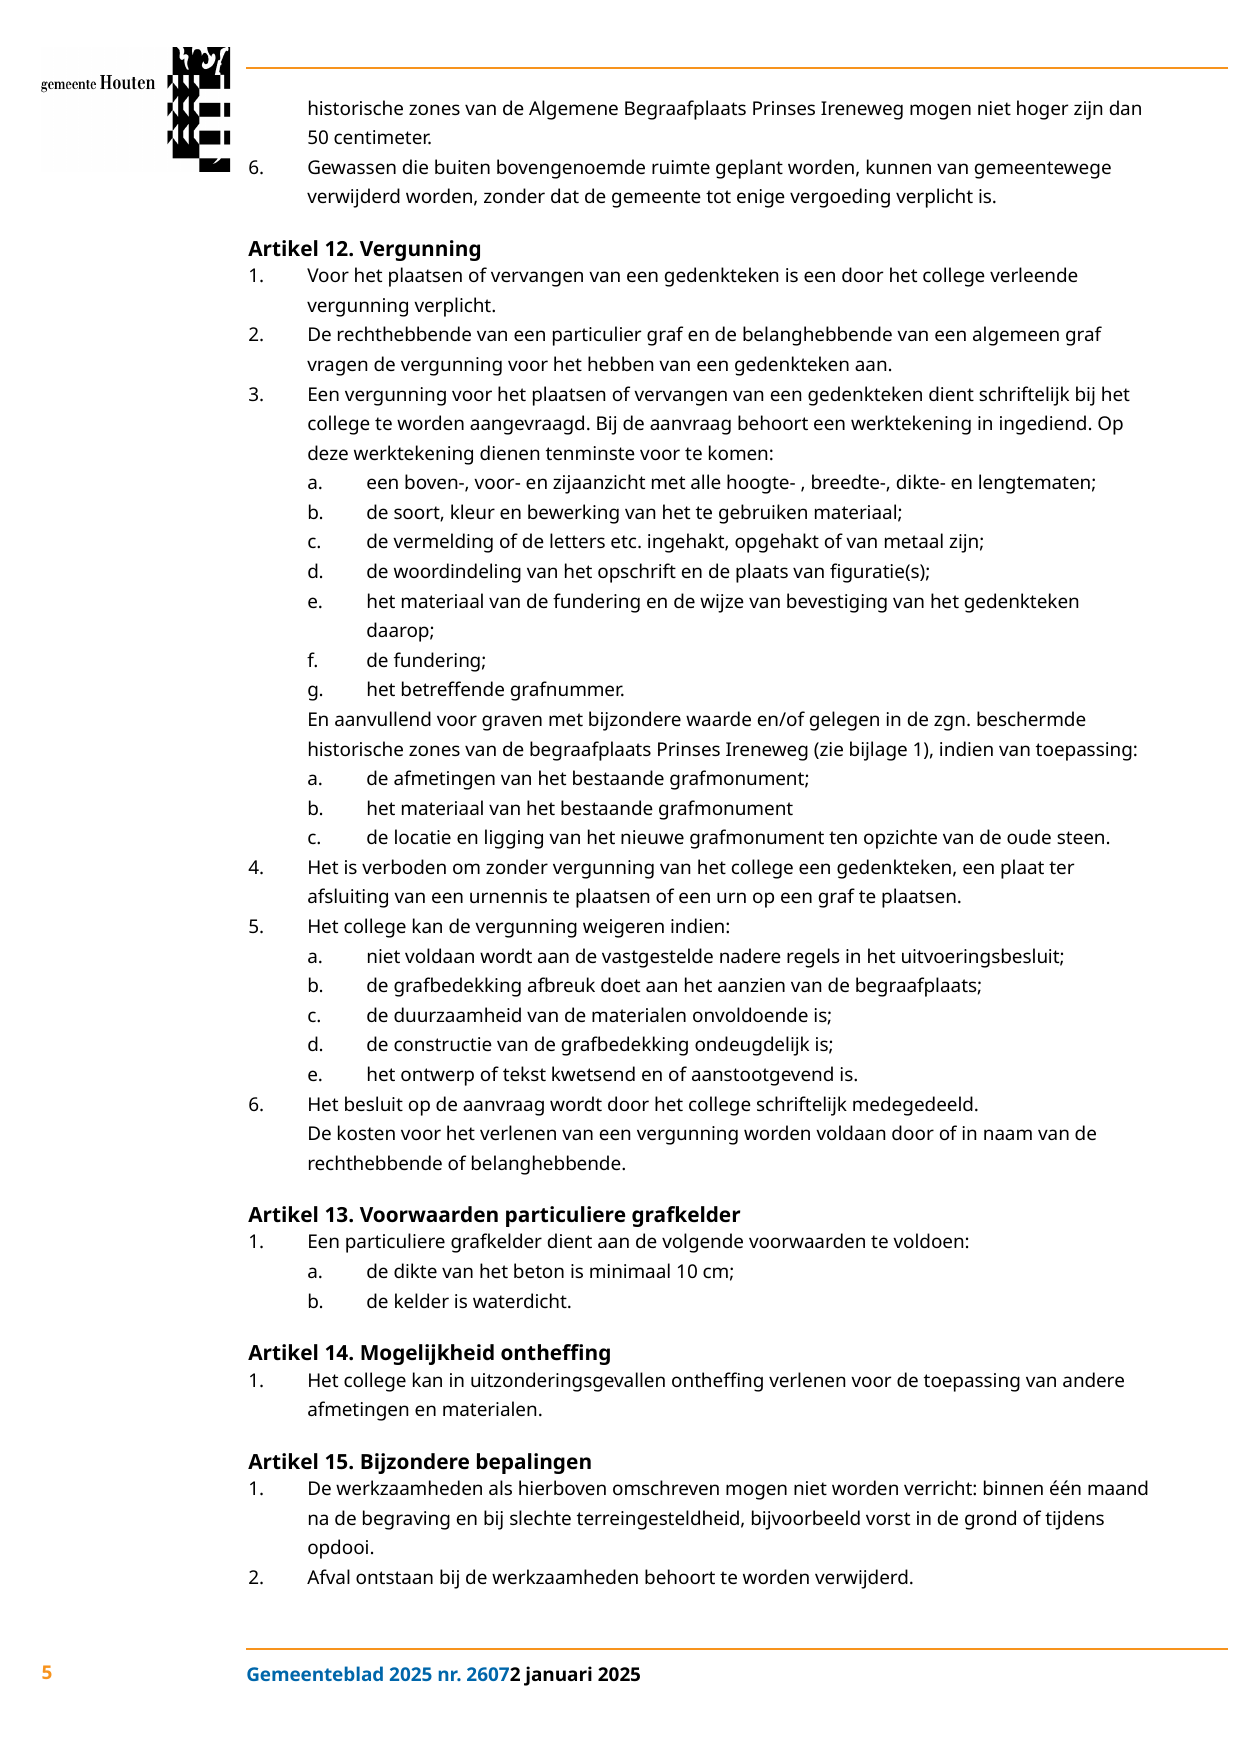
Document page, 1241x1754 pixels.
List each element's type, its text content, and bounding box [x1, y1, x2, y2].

list En aanvullend voor graven met bijzondere waarde en/of gelegen in de zgn. beschermde historische zones van de begraafplaats Prinses Ireneweg (zie bijlage 1), indien van toepassing: [248, 706, 1152, 761]
list de woordindeling van het opschrift en de plaats van figuratie(s); [307, 558, 1152, 584]
list het ontwerp of tekst kwetsend en of aanstootgevend is. [307, 1061, 1152, 1087]
list het materiaal van het bestaande grafmonument [307, 795, 1152, 821]
list de fundering; [307, 647, 1152, 673]
list De werkzaamheden als hierboven omschreven mogen niet worden verricht: binnen één maand na de begraving en bij slechte terreingesteldheid, bijvoorbeeld vorst in de grond of tijdens opdooi. [248, 1475, 1152, 1560]
list niet voldaan wordt aan de vastgestelde nadere regels in het uitvoeringsbesluit; [307, 943, 1152, 968]
list Het is verboden om zonder vergunning van het college een gedenkteken, een plaat ter afsluiting van een urnennis te plaatsen of een urn op een graf te plaatsen. [248, 854, 1152, 909]
text Artikel 15. Bijzondere bepalingen [248, 1447, 1152, 1475]
list de constructie van de grafbedekking ondeugdelijk is; [307, 1032, 1152, 1057]
text Artikel 14. Mogelijkheid ontheffing [248, 1338, 1152, 1367]
list een boven-, voor- en zijaanzicht met alle hoogte- , breedte-, dikte- en lengtematen; [307, 469, 1152, 495]
list de locatie en ligging van het nieuwe grafmonument ten opzichte van de oude steen. [307, 824, 1152, 850]
list de grafbedekking afbreuk doet aan het aanzien van de begraafplaats; [307, 972, 1152, 998]
list het betreffende grafnummer. [307, 677, 1152, 702]
text Artikel 12. Vergunning [248, 234, 1152, 262]
list de afmetingen van het bestaande grafmonument; [307, 765, 1152, 791]
list de soort, kleur en bewerking van het te gebruiken materiaal; [307, 499, 1152, 525]
list De rechthebbende van een particulier graf en de belanghebbende van een algemeen graf vragen de vergunning voor het hebben van een gedenkteken aan. [248, 322, 1152, 377]
text Artikel 13. Voorwaarden particuliere grafkelder [248, 1200, 1152, 1229]
list Het besluit op de aanvraag wordt door het college schriftelijk medegedeeld. [248, 1091, 1152, 1116]
list Gewassen die buiten bovengenoemde ruimte geplant worden, kunnen van gemeentewege verwijderd worden, zonder dat de gemeente tot enige vergoeding verplicht is. [248, 154, 1152, 209]
list de kelder is waterdicht. [307, 1288, 1152, 1314]
list de duurzaamheid van de materialen onvoldoende is; [307, 1002, 1152, 1028]
list de dikte van het beton is minimaal 10 cm; [307, 1258, 1152, 1284]
list Een vergunning voor het plaatsen of vervangen van een gedenkteken dient schriftelijk bij het college te worden aangevraagd. Bij de aanvraag behoort een werktekening in ingediend. Op deze werktekening dienen tenminste voor te komen: [248, 381, 1152, 466]
list de vermelding of de letters etc. ingehakt, opgehakt of van metaal zijn; [307, 529, 1152, 554]
list het materiaal van de fundering en de wijze van bevestiging van het gedenkteken daarop; [307, 588, 1152, 643]
list Afval ontstaan bij de werkzaamheden behoort te worden verwijderd. [248, 1564, 1152, 1590]
list Een particuliere grafkelder dient aan de volgende voorwaarden te voldoen: [248, 1229, 1152, 1254]
list historische zones van de Algemene Begraafplaats Prinses Ireneweg mogen niet hoger zijn dan 50 centimeter. [248, 95, 1152, 150]
list Het college kan in uitzonderingsgevallen ontheffing verlenen voor de toepassing van andere afmetingen en materialen. [248, 1367, 1152, 1422]
list Het college kan de vergunning weigeren indien: [248, 913, 1152, 939]
list Voor het plaatsen of vervangen van een gedenkteken is een door het college verleende vergunning verplicht. [248, 262, 1152, 318]
list De kosten voor het verlenen van een vergunning worden voldaan door of in naam van de rechthebbende of belanghebbende. [248, 1120, 1152, 1176]
picture [41, 47, 231, 172]
